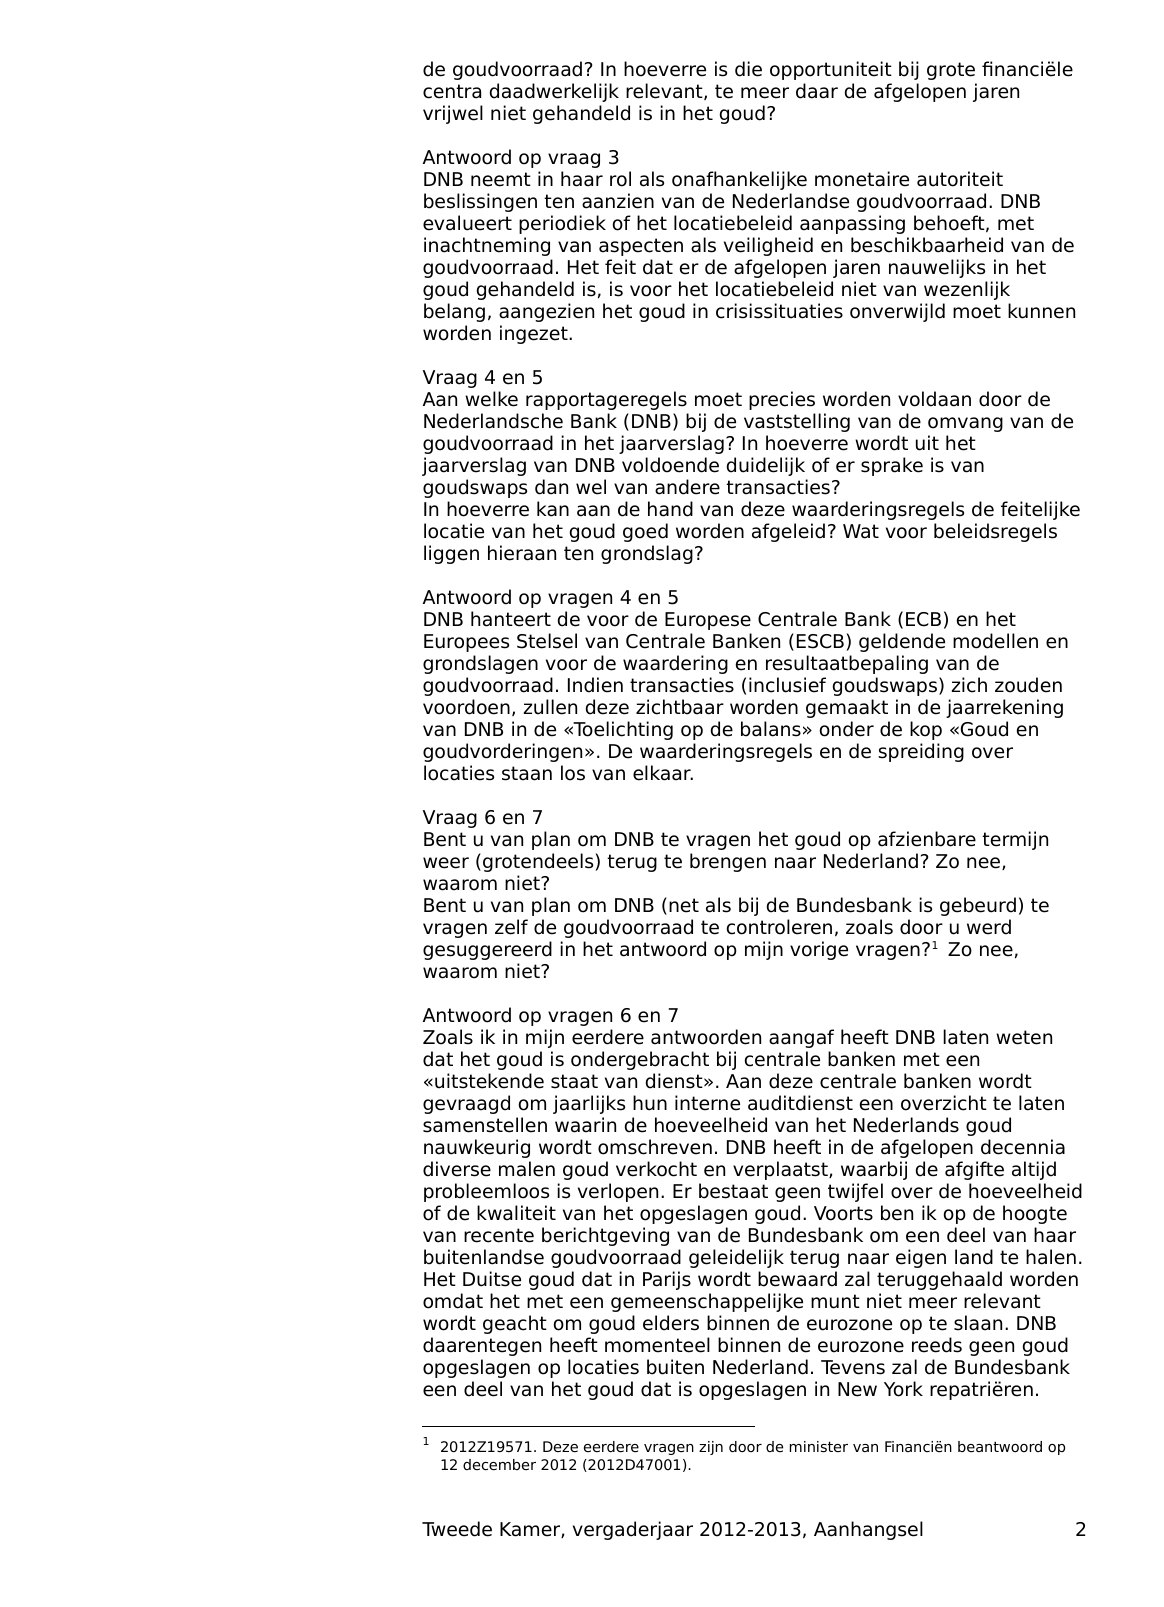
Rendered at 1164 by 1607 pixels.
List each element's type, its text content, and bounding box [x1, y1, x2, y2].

text Zoals ik in mijn eerdere antwoorden aangaf heeft DNB laten weten dat het goud is ondergebracht bij centrale banken met een «uitstekende staat van dienst». Aan deze centrale banken wordt gevraagd om jaarlijks hun interne auditdienst een overzicht te laten samenstellen waarin de hoeveelheid van het Nederlands goud nauwkeurig wordt omschreven. DNB heeft in de afgelopen decennia diverse malen goud verkocht en verplaatst, waarbij de afgifte altijd probleemloos is verlopen. Er bestaat geen twijfel over de hoeveelheid of de kwaliteit van het opgeslagen goud. Voorts ben ik op de hoogte van recente berichtgeving van de Bundesbank om een deel van haar buitenlandse goudvoorraad geleidelijk terug naar eigen land te halen. Het Duitse goud dat in Parijs wordt bewaard zal teruggehaald worden omdat het met een gemeenschappelijke munt niet meer relevant wordt geacht om goud elders binnen de eurozone op te slaan. DNB daarentegen heeft momenteel binnen de eurozone reeds geen goud opgeslagen op locaties buiten Nederland. Tevens zal de Bundesbank een deel van het goud dat is opgeslagen in New York repatriëren. [422, 1027, 1087, 1401]
text DNB hanteert de voor de Europese Centrale Bank (ECB) en het Europees Stelsel van Centrale Banken (ESCB) geldende modellen en grondslagen voor de waardering en resultaatbepaling van de goudvoorraad. Indien transacties (inclusief goudswaps) zich zouden voordoen, zullen deze zichtbaar worden gemaakt in de jaarrekening van DNB in de «Toelichting op de balans» onder de kop «Goud en goudvorderingen». De waarderingsregels en de spreiding over locaties staan los van elkaar. [422, 609, 1087, 785]
text DNB neemt in haar rol als onafhankelijke monetaire autoriteit beslissingen ten aanzien van de Nederlandse goudvoorraad. DNB evalueert periodiek of het locatiebeleid aanpassing behoeft, met inachtneming van aspecten als veiligheid en beschikbaarheid van de goudvoorraad. Het feit dat er de afgelopen jaren nauwelijks in het goud gehandeld is, is voor het locatiebeleid niet van wezenlijk belang, aangezien het goud in crisissituaties onverwijld moet kunnen worden ingezet. [422, 169, 1087, 345]
text 2012Z19571. Deze eerdere vragen zijn door de minister van Financiën beantwoord op 12 december 2012 (2012D47001). [422, 1435, 1087, 1474]
text In hoeverre kan aan de hand van deze waarderingsregels de feitelijke locatie van het goud goed worden afgeleid? Wat voor beleidsregels liggen hieraan ten grondslag? [422, 499, 1087, 565]
text Antwoord op vragen 6 en 7 [422, 1005, 1087, 1027]
text Aan welke rapportageregels moet precies worden voldaan door de Nederlandsche Bank (DNB) bij de vaststelling van de omvang van de goudvoorraad in het jaarverslag? In hoeverre wordt uit het jaarverslag van DNB voldoende duidelijk of er sprake is van goudswaps dan wel van andere transacties? [422, 389, 1087, 499]
text Bent u van plan om DNB te vragen het goud op afzienbare termijn weer (grotendeels) terug te brengen naar Nederland? Zo nee, waarom niet? [422, 829, 1087, 895]
text Bent u van plan om DNB (net als bij de Bundesbank is gebeurd) te vragen zelf de goudvoorraad te controleren, zoals door u werd gesuggereerd in het antwoord op mijn vorige vragen? Zo nee, waarom niet? [422, 895, 1087, 983]
text de goudvoorraad? In hoeverre is die opportuniteit bij grote financiële centra daadwerkelijk relevant, te meer daar de afgelopen jaren vrijwel niet gehandeld is in het goud? [422, 59, 1087, 125]
text Antwoord op vraag 3 [422, 147, 1087, 169]
text Vraag 6 en 7 [422, 807, 1087, 829]
text Vraag 4 en 5 [422, 367, 1087, 389]
text Antwoord op vragen 4 en 5 [422, 587, 1087, 609]
